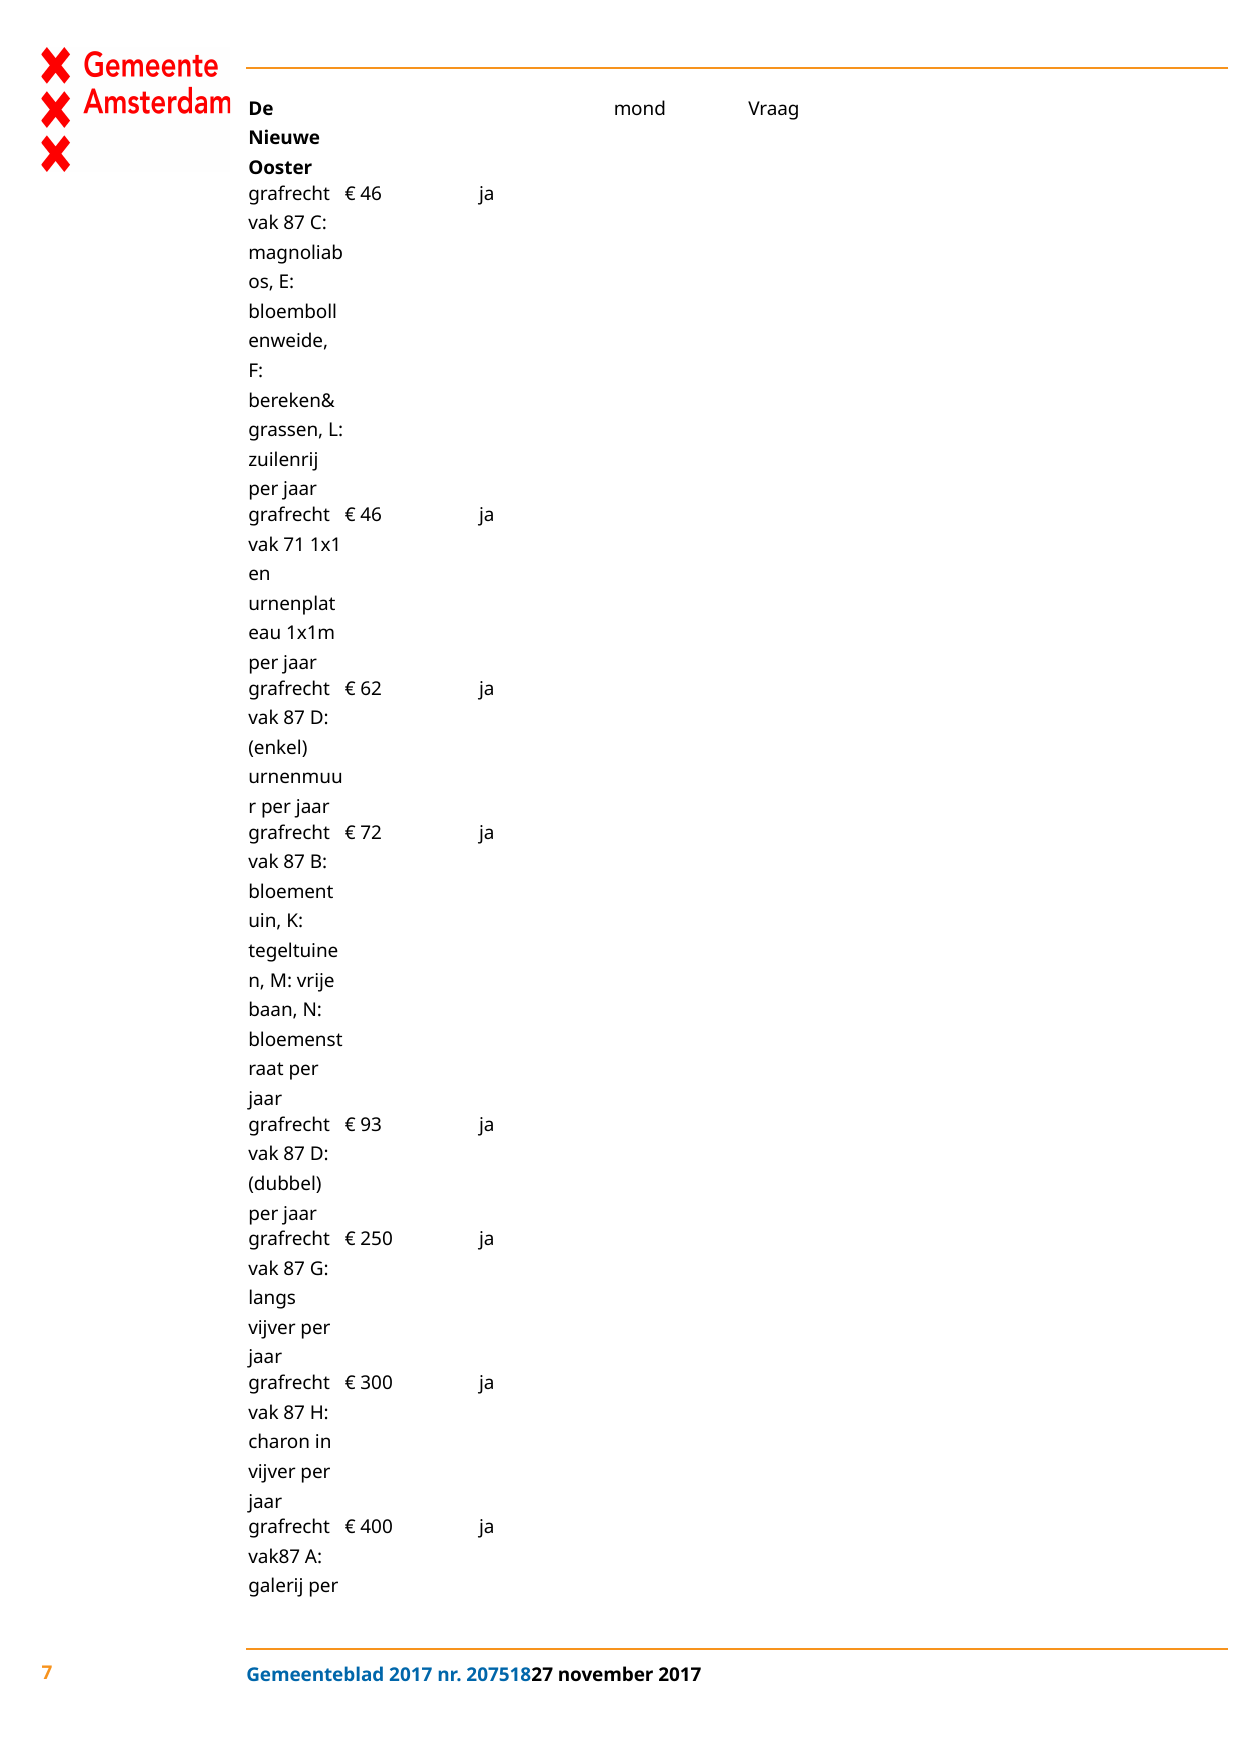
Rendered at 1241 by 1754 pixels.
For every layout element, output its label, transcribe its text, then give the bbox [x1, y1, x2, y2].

table_cell [748, 675, 815, 819]
table_cell ja [479, 501, 546, 675]
table_cell [546, 675, 613, 819]
table_cell € 46 [345, 501, 479, 675]
table_cell grafrecht vak 87 D: (dubbel) per jaar [248, 1111, 344, 1225]
table_cell grafrecht vak87 A: galerij per [248, 1514, 344, 1598]
table_cell De Nieuwe Ooster [248, 95, 344, 180]
table_cell [748, 501, 815, 675]
table_cell [546, 180, 613, 501]
table_cell [546, 1225, 613, 1369]
table_cell [748, 1111, 815, 1225]
table_cell [748, 1225, 815, 1369]
table_cell [614, 180, 748, 501]
table_cell [479, 95, 546, 180]
table_cell ja [479, 1225, 546, 1369]
table_cell grafrecht vak 71 1x1 en urnenplateau 1x1m per jaar [248, 501, 344, 675]
table_cell grafrecht vak 87 G: langs vijver per jaar [248, 1225, 344, 1369]
table_cell [546, 819, 613, 1111]
table_cell ja [479, 180, 546, 501]
table_cell [614, 675, 748, 819]
table_cell € 400 [345, 1514, 479, 1598]
table_cell grafrecht vak 87 C: magnoliabos, E: bloembollenweide, F: bereken&grassen, L: zuilenrij per jaar [248, 180, 344, 501]
table_cell [614, 501, 748, 675]
table_cell [748, 1514, 815, 1598]
picture [41, 47, 231, 172]
table_cell € 250 [345, 1225, 479, 1369]
table_cell € 300 [345, 1370, 479, 1513]
table_cell mond [614, 95, 748, 180]
table_cell ja [479, 1514, 546, 1598]
table_cell [614, 1225, 748, 1369]
table_cell [748, 819, 815, 1111]
table_cell grafrecht vak 87 H: charon in vijver per jaar [248, 1370, 344, 1513]
table_cell grafrecht vak 87 B: bloementuin, K: tegeltuinen, M: vrije baan, N: bloemenstraat per jaar [248, 819, 344, 1111]
table_cell [546, 501, 613, 675]
table_cell [614, 1370, 748, 1513]
table_cell ja [479, 819, 546, 1111]
table_cell [546, 1514, 613, 1598]
table_cell [546, 1370, 613, 1513]
table_cell € 72 [345, 819, 479, 1111]
table_cell [614, 819, 748, 1111]
table_cell [345, 95, 479, 180]
table_cell € 93 [345, 1111, 479, 1225]
table_cell [546, 1111, 613, 1225]
table_cell ja [479, 675, 546, 819]
table_cell [614, 1514, 748, 1598]
table_cell Vraag [748, 95, 815, 180]
table_cell [614, 1111, 748, 1225]
table_cell [546, 95, 613, 180]
table_cell [748, 1370, 815, 1513]
table_cell ja [479, 1111, 546, 1225]
table_cell grafrecht vak 87 D: (enkel) urnenmuur per jaar [248, 675, 344, 819]
table_cell ja [479, 1370, 546, 1513]
table_cell [748, 180, 815, 501]
table_cell € 46 [345, 180, 479, 501]
table_cell € 62 [345, 675, 479, 819]
